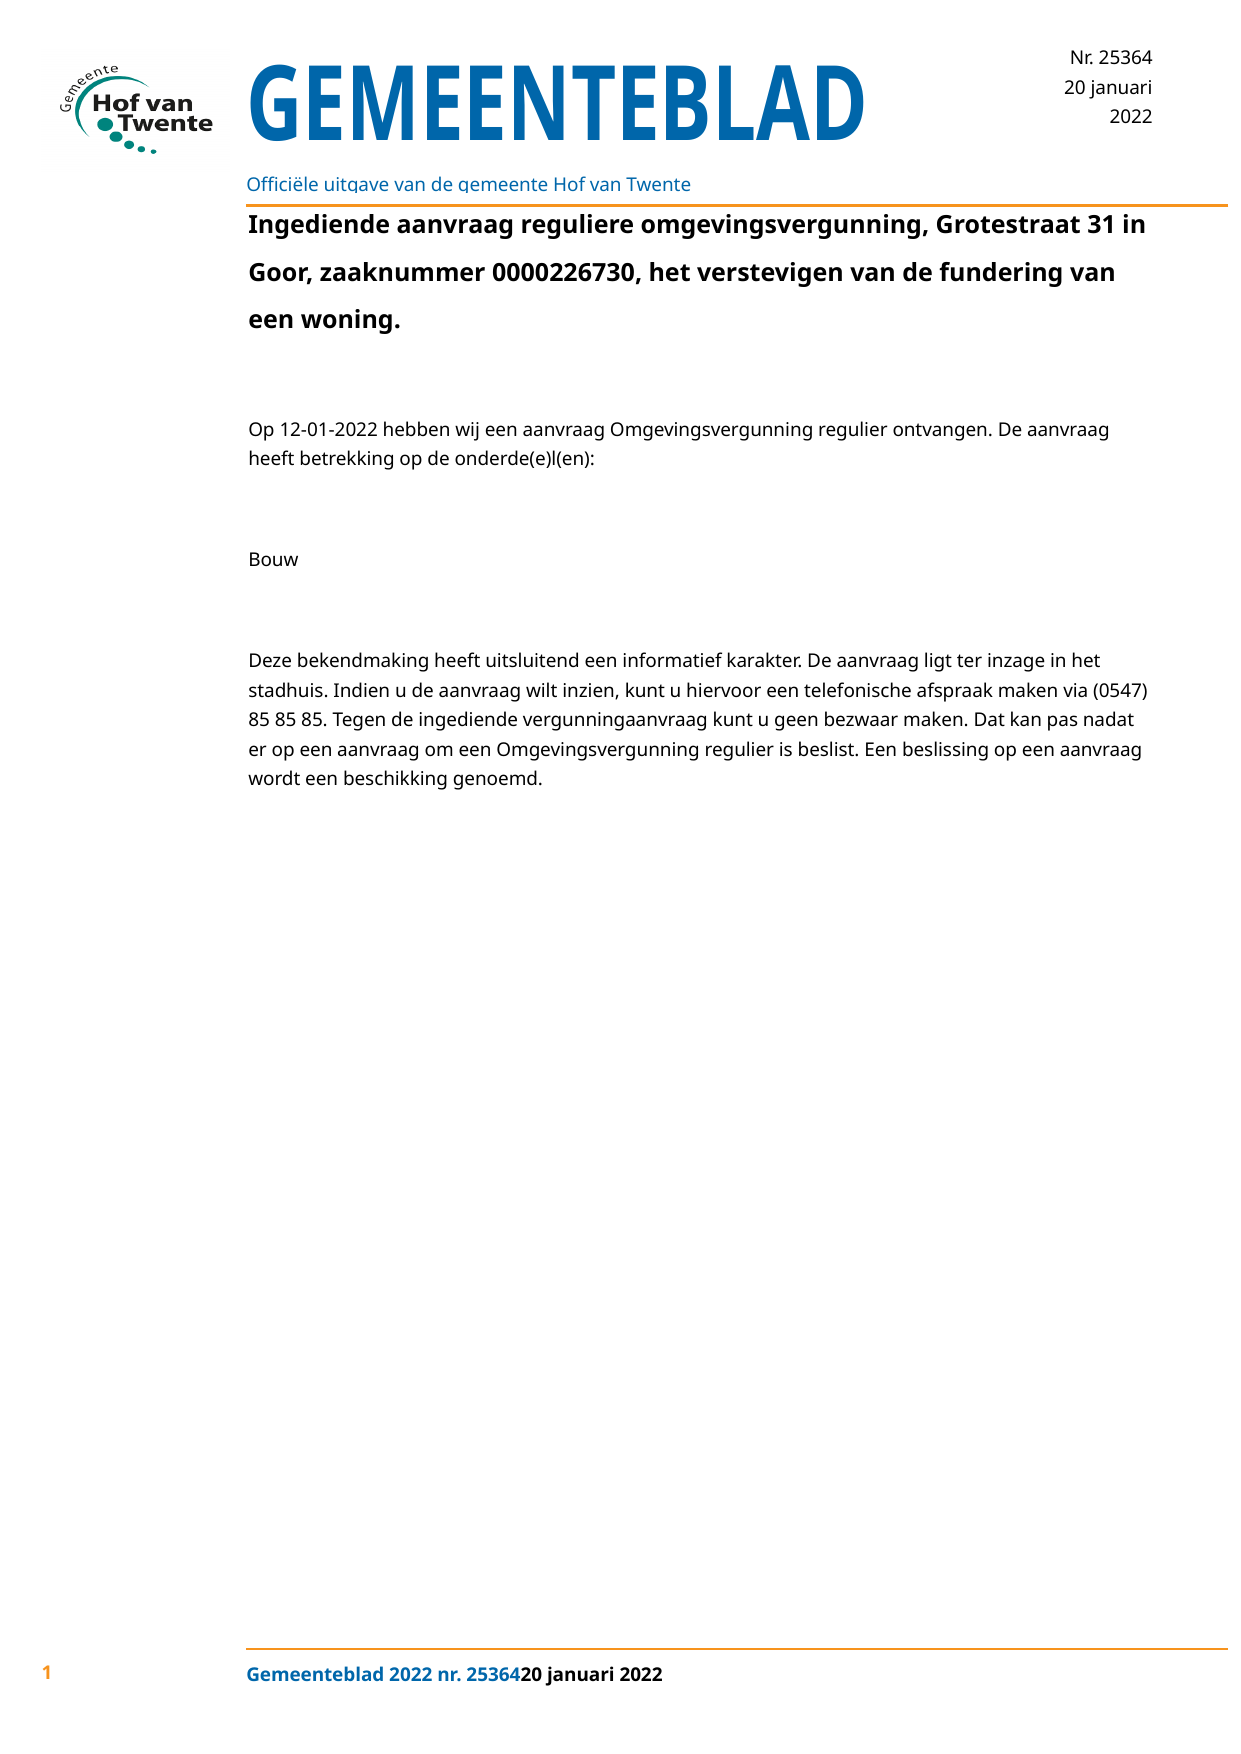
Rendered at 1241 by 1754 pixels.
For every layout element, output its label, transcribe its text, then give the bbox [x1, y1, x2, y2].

text Bouw [248, 546, 1152, 572]
text Op 12-01-2022 hebben wij een aanvraag Omgevingsvergunning regulier ontvangen. De aanvraag heeft betrekking op de onderde(e)l(en): [248, 416, 1152, 471]
text Deze bekendmaking heeft uitsluitend een informatief karakter. De aanvraag ligt ter inzage in het stadhuis. Indien u de aanvraag wilt inzien, kunt u hiervoor een telefonische afspraak maken via (0547) 85 85 85. Tegen de ingediende vergunningaanvraag kunt u geen bezwaar maken. Dat kan pas nadat er op een aanvraag om een Omgevingsvergunning regulier is beslist. Een beslissing op een aanvraag wordt een beschikking genoemd. [248, 647, 1152, 791]
picture [41, 47, 231, 172]
text Ingediende aanvraag reguliere omgevingsvergunning, Grotestraat 31 in Goor, zaaknummer 0000226730, het verstevigen van de fundering van een woning. [248, 207, 1152, 336]
